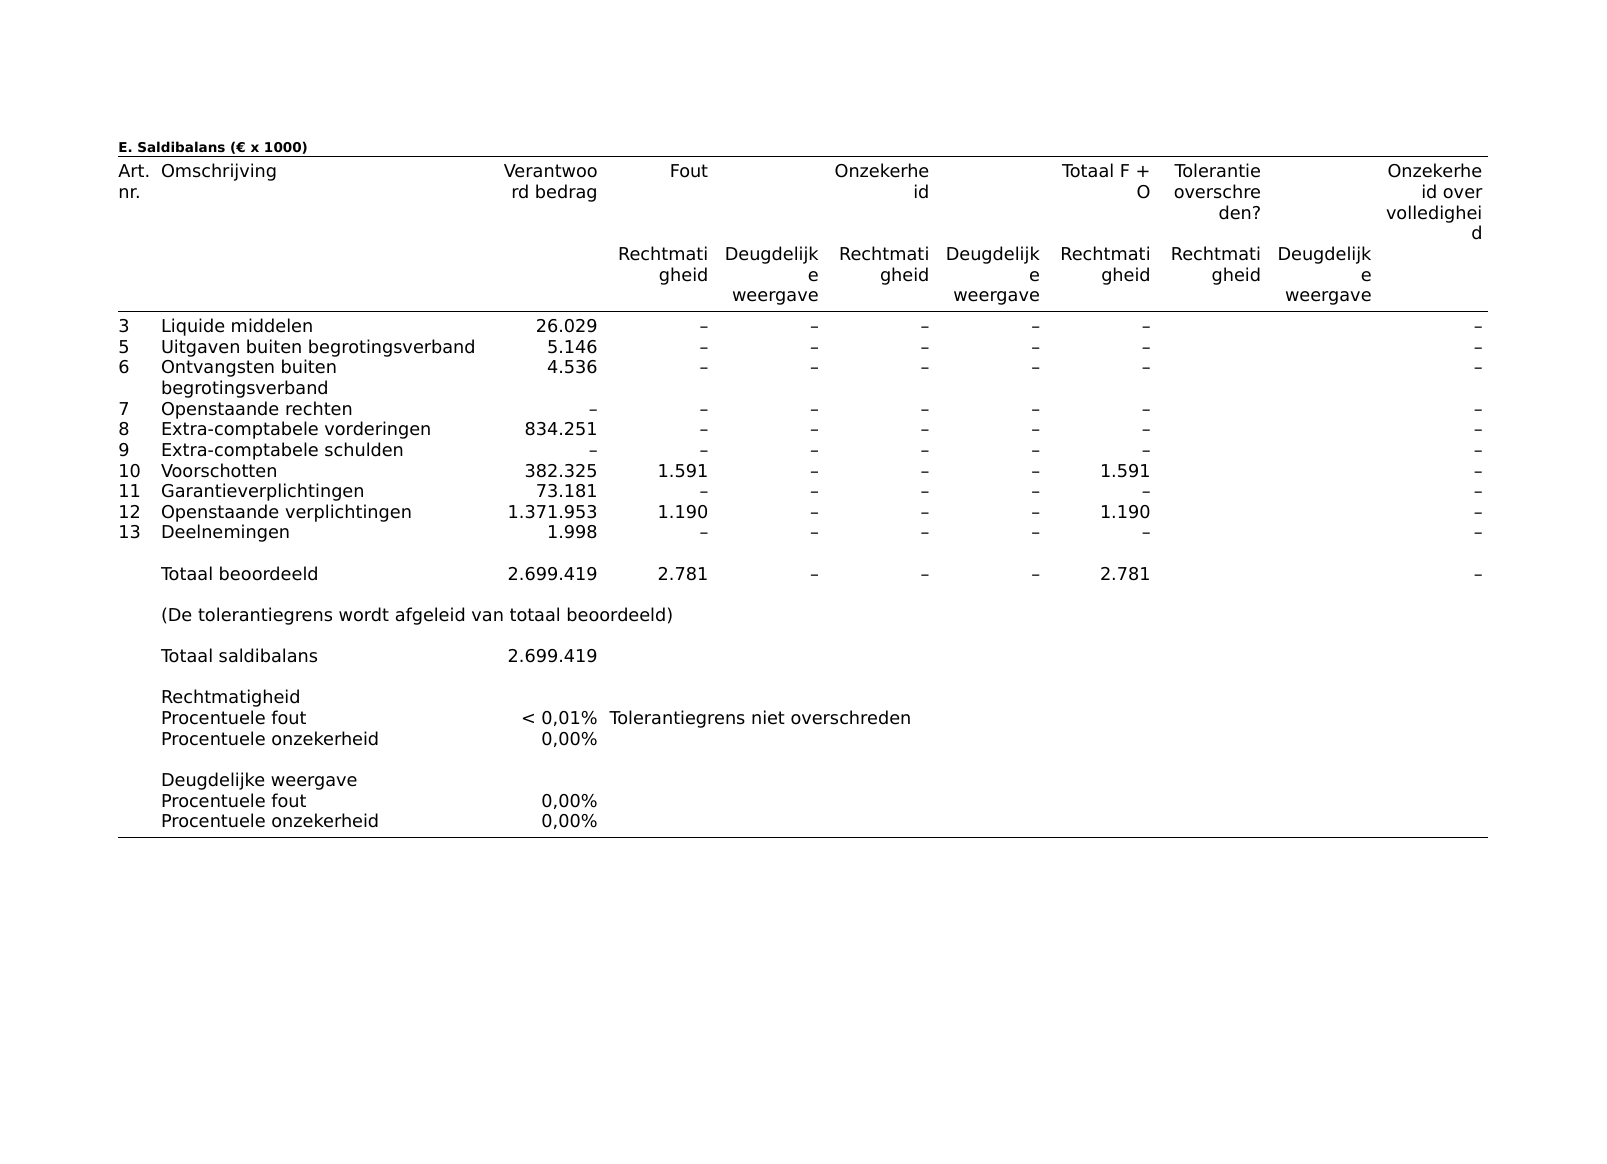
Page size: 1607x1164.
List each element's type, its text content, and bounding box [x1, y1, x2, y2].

table_cell – [714, 358, 824, 399]
table_cell Verantwoord bedrag [493, 157, 603, 244]
table_cell [1267, 523, 1377, 543]
table_cell [1046, 646, 1156, 667]
table_cell 7 [118, 399, 155, 419]
table_cell 13 [118, 523, 155, 543]
table_cell [118, 626, 155, 646]
table_cell 11 [118, 481, 155, 502]
table_cell [155, 543, 493, 564]
table_cell Rechtmatigheid [1046, 244, 1156, 311]
table_cell Totaal saldibalans [155, 646, 493, 667]
table_cell [1156, 584, 1267, 605]
table_cell – [603, 312, 714, 337]
table_cell – [1377, 337, 1488, 357]
table_cell [714, 749, 824, 770]
table_cell [1156, 770, 1267, 791]
table_cell [714, 688, 824, 708]
table_cell Onzekerheid over volledigheid [1377, 157, 1488, 244]
table_cell [603, 584, 714, 605]
table_cell – [1046, 481, 1156, 502]
table_cell [1267, 605, 1377, 626]
table_cell [118, 688, 155, 708]
table_cell [1267, 337, 1377, 357]
table_cell Openstaande rechten [155, 399, 493, 419]
table_cell – [1377, 399, 1488, 419]
table_cell – [935, 337, 1046, 357]
table_cell Art. nr. [118, 157, 155, 244]
table_cell [118, 811, 155, 837]
table_cell [1267, 584, 1377, 605]
table_cell Procentuele onzekerheid [155, 729, 493, 749]
table_cell – [714, 419, 824, 440]
table_cell [1267, 791, 1377, 811]
table_cell [493, 244, 603, 311]
table_cell [118, 791, 155, 811]
table_cell [1267, 708, 1377, 729]
table_cell [1156, 312, 1267, 337]
table_cell Totaal beoordeeld [155, 564, 493, 584]
table_cell [1267, 157, 1377, 244]
table_cell [1267, 312, 1377, 337]
table_cell [118, 646, 155, 667]
table_cell – [714, 523, 824, 543]
table_cell [825, 626, 935, 646]
table_cell [714, 543, 824, 564]
table_cell Tolerantie overschreden? [1156, 157, 1267, 244]
table_cell [1377, 626, 1488, 646]
table_cell [1267, 440, 1377, 461]
table_cell [825, 749, 935, 770]
table_cell [603, 667, 1267, 687]
table_cell 1.591 [603, 461, 714, 481]
table_cell [825, 646, 935, 667]
table_cell [1046, 688, 1156, 708]
table_cell [1267, 564, 1377, 584]
table_cell [118, 564, 155, 584]
table_cell [935, 688, 1046, 708]
table_cell – [714, 481, 824, 502]
table_cell – [935, 523, 1046, 543]
table_cell 26.029 [493, 312, 603, 337]
table_cell [603, 543, 714, 564]
table_cell – [935, 358, 1046, 399]
table_cell Procentuele fout [155, 791, 493, 811]
table_cell – [714, 337, 824, 357]
table_cell Ontvangsten buiten begrotingsverband [155, 358, 493, 399]
table_cell [493, 688, 603, 708]
table_cell – [603, 523, 714, 543]
table_cell – [935, 419, 1046, 440]
table_cell [155, 584, 493, 605]
table_cell – [825, 337, 935, 357]
table_cell [603, 770, 714, 791]
table_cell – [935, 502, 1046, 522]
table_cell – [493, 399, 603, 419]
table_cell [935, 749, 1046, 770]
table_cell [1046, 626, 1156, 646]
table_cell 2.699.419 [493, 564, 603, 584]
table_cell [1046, 749, 1156, 770]
table_cell 1.591 [1046, 461, 1156, 481]
table_cell 0,00% [493, 811, 603, 837]
table_cell [155, 244, 493, 311]
table_cell [118, 667, 155, 687]
table_cell – [825, 358, 935, 399]
table_cell – [714, 564, 824, 584]
table_cell [603, 791, 1267, 811]
table_cell [155, 667, 493, 687]
table_cell [714, 646, 824, 667]
table_cell – [825, 481, 935, 502]
table_cell [603, 729, 1267, 749]
table_cell [118, 749, 155, 770]
table_cell [935, 157, 1046, 244]
table_cell Tolerantiegrens niet overschreden [603, 708, 1267, 729]
table_cell [1267, 729, 1377, 749]
table_cell [1377, 708, 1488, 729]
table_cell Deugdelijke weergave [714, 244, 824, 311]
table_cell Omschrijving [155, 157, 493, 244]
table_cell [825, 584, 935, 605]
table_cell Garantieverplichtingen [155, 481, 493, 502]
table_cell Deugdelijke weergave [1267, 244, 1377, 311]
table_cell [1377, 605, 1488, 626]
table_cell 3 [118, 312, 155, 337]
table_cell Deelnemingen [155, 523, 493, 543]
table_cell [493, 667, 603, 687]
table_cell 382.325 [493, 461, 603, 481]
table_cell [1267, 749, 1377, 770]
table_cell [1267, 626, 1377, 646]
table_cell Deugdelijke weergave [155, 770, 493, 791]
table_cell [825, 770, 935, 791]
table_cell 73.181 [493, 481, 603, 502]
table_cell [1156, 749, 1267, 770]
table_cell [603, 811, 1267, 837]
table_cell [714, 770, 824, 791]
table_cell [1267, 811, 1377, 837]
table_header E. Saldibalans (€ x 1000) [118, 140, 1488, 156]
table_cell [1267, 461, 1377, 481]
table_cell 1.998 [493, 523, 603, 543]
table_cell – [603, 337, 714, 357]
table_cell [1156, 543, 1267, 564]
table_cell [714, 157, 824, 244]
table_cell Extra-comptabele schulden [155, 440, 493, 461]
table_cell [935, 646, 1046, 667]
table_cell Procentuele onzekerheid [155, 811, 493, 837]
table_cell [1046, 770, 1156, 791]
table_cell [493, 749, 603, 770]
table_cell – [825, 461, 935, 481]
table_cell [1156, 688, 1267, 708]
table_cell [603, 749, 714, 770]
table_cell [1377, 667, 1488, 687]
table_cell [493, 770, 603, 791]
table_cell 10 [118, 461, 155, 481]
table_cell [1267, 358, 1377, 399]
table_cell [1156, 358, 1267, 399]
table_cell – [935, 440, 1046, 461]
table_cell [1377, 543, 1488, 564]
table_cell – [1377, 481, 1488, 502]
table_cell [1377, 688, 1488, 708]
table_cell [1377, 791, 1488, 811]
table_cell [1156, 502, 1267, 522]
table_cell – [825, 523, 935, 543]
table_cell – [1377, 461, 1488, 481]
table_cell [1377, 646, 1488, 667]
table_cell [118, 543, 155, 564]
table_cell – [1046, 312, 1156, 337]
table_cell Rechtmatigheid [603, 244, 714, 311]
table_cell [1267, 688, 1377, 708]
table_cell Uitgaven buiten begrotingsverband [155, 337, 493, 357]
table_cell [1377, 584, 1488, 605]
table_cell [1377, 729, 1488, 749]
table_cell [1267, 543, 1377, 564]
table_cell 9 [118, 440, 155, 461]
table_cell Rechtmatigheid [155, 688, 493, 708]
table_cell [1046, 584, 1156, 605]
table_cell [825, 543, 935, 564]
table_cell [493, 584, 603, 605]
table_cell – [493, 440, 603, 461]
table_cell [1267, 667, 1377, 687]
table_cell – [1377, 440, 1488, 461]
table_cell – [714, 440, 824, 461]
table_cell 1.371.953 [493, 502, 603, 522]
table_cell Deugdelijke weergave [935, 244, 1046, 311]
table_cell [1156, 440, 1267, 461]
table_cell 2.781 [603, 564, 714, 584]
table_cell [1377, 811, 1488, 837]
table_cell [1377, 749, 1488, 770]
table_cell [1267, 502, 1377, 522]
table_cell Voorschotten [155, 461, 493, 481]
table_cell – [1046, 358, 1156, 399]
table_cell [714, 626, 824, 646]
table_cell – [1377, 523, 1488, 543]
table_cell [118, 244, 155, 311]
table_cell – [603, 399, 714, 419]
table_cell – [935, 399, 1046, 419]
table_cell – [825, 440, 935, 461]
table_cell – [1046, 337, 1156, 357]
table_cell – [825, 502, 935, 522]
table_cell 6 [118, 358, 155, 399]
table_cell [1156, 461, 1267, 481]
table_cell 0,00% [493, 791, 603, 811]
table_cell [1156, 399, 1267, 419]
table_cell Rechtmatigheid [825, 244, 935, 311]
table_cell – [714, 502, 824, 522]
table_cell Openstaande verplichtingen [155, 502, 493, 522]
table_cell 834.251 [493, 419, 603, 440]
table_cell [714, 584, 824, 605]
table_cell – [935, 461, 1046, 481]
table_cell – [603, 440, 714, 461]
table_cell [118, 584, 155, 605]
table_cell [1156, 564, 1267, 584]
table_cell 2.781 [1046, 564, 1156, 584]
table_cell Fout [603, 157, 714, 244]
table_cell [1156, 419, 1267, 440]
table_cell [155, 626, 493, 646]
table_cell [935, 770, 1046, 791]
table_cell 5 [118, 337, 155, 357]
table_cell – [935, 564, 1046, 584]
table_cell [1267, 770, 1377, 791]
table_cell < 0,01% [493, 708, 603, 729]
table_cell [493, 543, 603, 564]
table_cell – [825, 312, 935, 337]
table_cell [1267, 646, 1377, 667]
table_cell [935, 543, 1046, 564]
table_cell [1156, 337, 1267, 357]
table_cell – [714, 312, 824, 337]
table_cell – [1046, 440, 1156, 461]
table_cell Liquide middelen [155, 312, 493, 337]
table_cell [1377, 244, 1488, 311]
table_cell – [603, 481, 714, 502]
table_cell – [935, 312, 1046, 337]
table_cell [935, 584, 1046, 605]
table_cell 1.190 [1046, 502, 1156, 522]
table_cell [118, 605, 155, 626]
table_cell – [603, 358, 714, 399]
table_cell Rechtmatigheid [1156, 244, 1267, 311]
table_cell 12 [118, 502, 155, 522]
table_cell – [825, 564, 935, 584]
table_cell [118, 729, 155, 749]
table_cell [1267, 419, 1377, 440]
table_cell [935, 626, 1046, 646]
table_cell [603, 688, 714, 708]
table_cell [603, 626, 714, 646]
table_cell – [1046, 419, 1156, 440]
table_cell – [1377, 419, 1488, 440]
table_cell – [1046, 523, 1156, 543]
table_cell [1156, 523, 1267, 543]
table_cell – [935, 481, 1046, 502]
table_cell [1377, 770, 1488, 791]
table_cell Extra-comptabele vorderingen [155, 419, 493, 440]
table_cell – [1046, 399, 1156, 419]
table_cell – [1377, 312, 1488, 337]
table_cell (De tolerantiegrens wordt afgeleid van totaal beoordeeld) [155, 605, 1267, 626]
table_cell – [714, 461, 824, 481]
table_cell 1.190 [603, 502, 714, 522]
table_cell – [825, 399, 935, 419]
table_cell [603, 646, 714, 667]
table_cell – [714, 399, 824, 419]
table_cell – [1377, 502, 1488, 522]
table_cell [1046, 543, 1156, 564]
table_cell – [825, 419, 935, 440]
table_cell [118, 708, 155, 729]
table_cell Procentuele fout [155, 708, 493, 729]
table_cell [1267, 481, 1377, 502]
table_cell – [1377, 564, 1488, 584]
table_cell – [1377, 358, 1488, 399]
table_cell [1156, 481, 1267, 502]
table_cell 5.146 [493, 337, 603, 357]
table_cell 0,00% [493, 729, 603, 749]
table_cell 4.536 [493, 358, 603, 399]
table_cell Totaal F + O [1046, 157, 1156, 244]
table_cell [1156, 626, 1267, 646]
table_cell [1156, 646, 1267, 667]
table_cell [493, 626, 603, 646]
table_cell Onzekerheid [825, 157, 935, 244]
table_cell [825, 688, 935, 708]
table_cell [1267, 399, 1377, 419]
table_cell 2.699.419 [493, 646, 603, 667]
table_cell – [603, 419, 714, 440]
table_cell 8 [118, 419, 155, 440]
table_cell [118, 770, 155, 791]
table_cell [155, 749, 493, 770]
